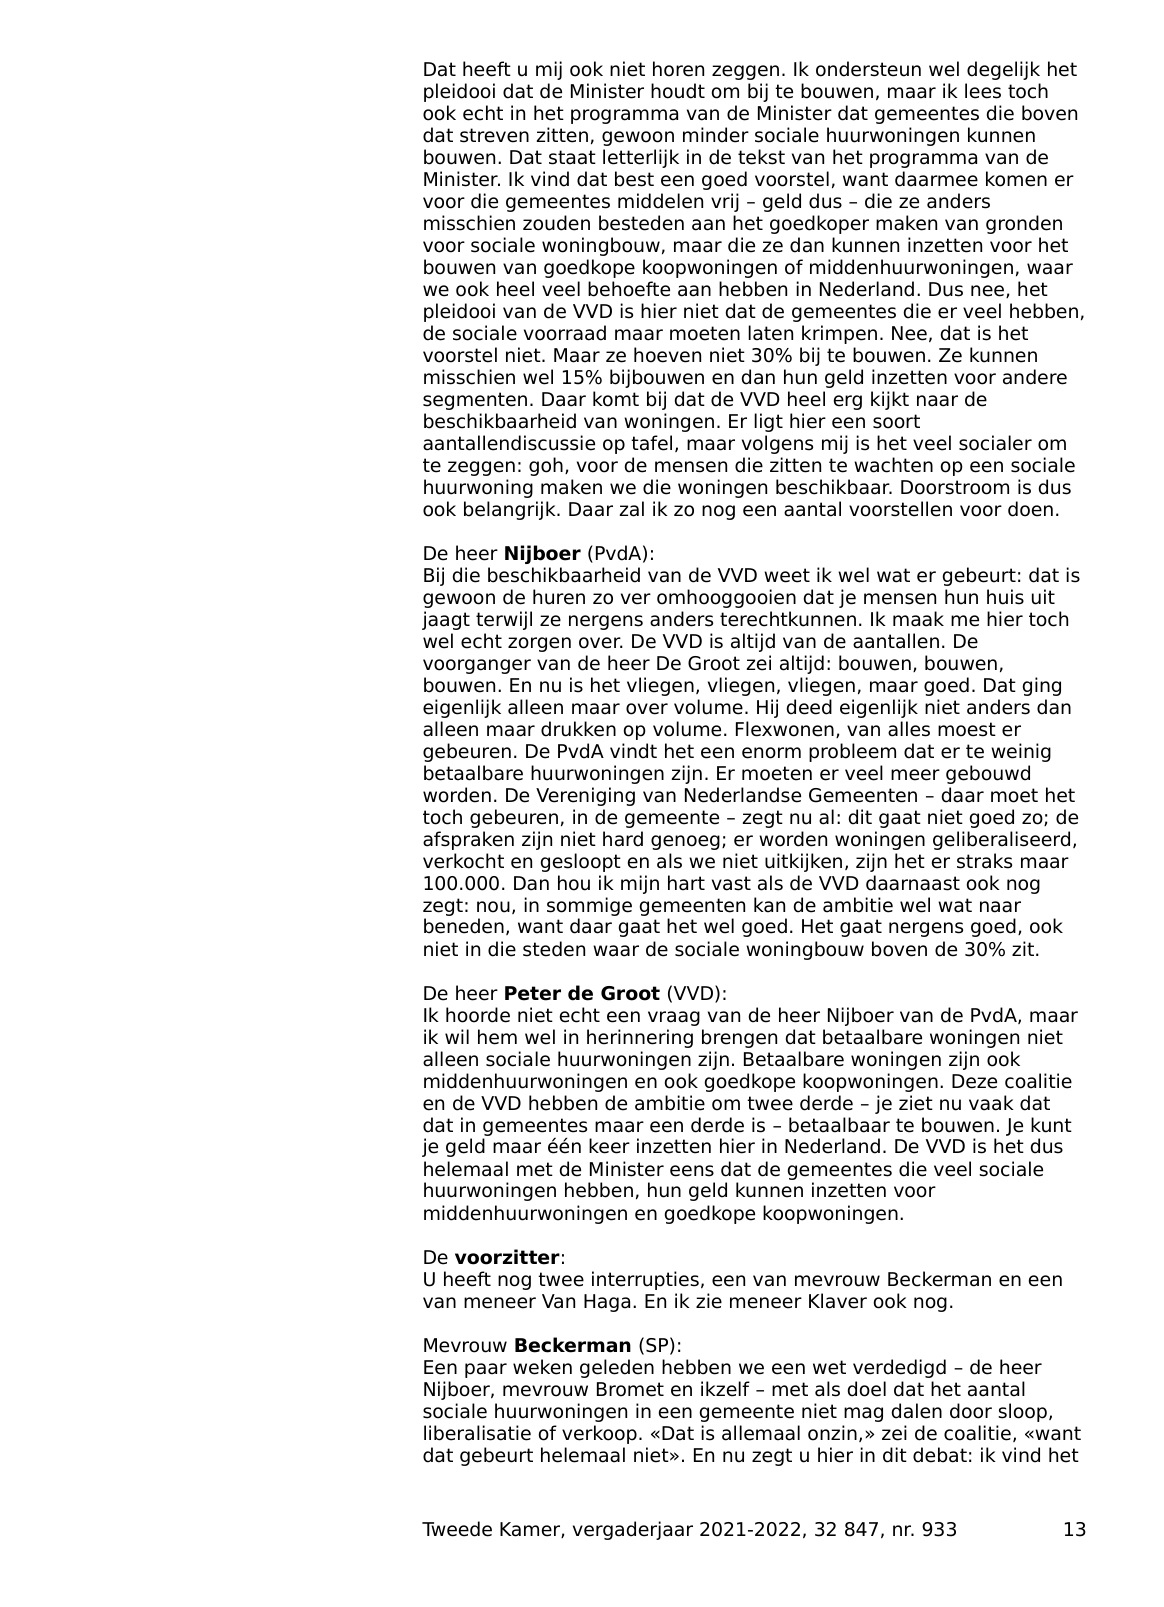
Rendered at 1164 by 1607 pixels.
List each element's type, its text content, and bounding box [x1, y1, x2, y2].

text De heer Nijboer (PvdA): [422, 543, 1087, 565]
text Dat heeft u mij ook niet horen zeggen. Ik ondersteun wel degelijk het pleidooi dat de Minister houdt om bij te bouwen, maar ik lees toch ook echt in het programma van de Minister dat gemeentes die boven dat streven zitten, gewoon minder sociale huurwoningen kunnen bouwen. Dat staat letterlijk in de tekst van het programma van de Minister. Ik vind dat best een goed voorstel, want daarmee komen er voor die gemeentes middelen vrij – geld dus – die ze anders misschien zouden besteden aan het goedkoper maken van gronden voor sociale woningbouw, maar die ze dan kunnen inzetten voor het bouwen van goedkope koopwoningen of middenhuurwoningen, waar we ook heel veel behoefte aan hebben in Nederland. Dus nee, het pleidooi van de VVD is hier niet dat de gemeentes die er veel hebben, de sociale voorraad maar moeten laten krimpen. Nee, dat is het voorstel niet. Maar ze hoeven niet 30% bij te bouwen. Ze kunnen misschien wel 15% bijbouwen en dan hun geld inzetten voor andere segmenten. Daar komt bij dat de VVD heel erg kijkt naar de beschikbaarheid van woningen. Er ligt hier een soort aantallendiscussie op tafel, maar volgens mij is het veel socialer om te zeggen: goh, voor de mensen die zitten te wachten op een sociale huurwoning maken we die woningen beschikbaar. Doorstroom is dus ook belangrijk. Daar zal ik zo nog een aantal voorstellen voor doen. [422, 59, 1087, 521]
text De heer Peter de Groot (VVD): [422, 983, 1087, 1004]
text Mevrouw Beckerman (SP): [422, 1335, 1087, 1357]
text Ik hoorde niet echt een vraag van de heer Nijboer van de PvdA, maar ik wil hem wel in herinnering brengen dat betaalbare woningen niet alleen sociale huurwoningen zijn. Betaalbare woningen zijn ook middenhuurwoningen en ook goedkope koopwoningen. Deze coalitie en de VVD hebben de ambitie om twee derde – je ziet nu vaak dat dat in gemeentes maar een derde is – betaalbaar te bouwen. Je kunt je geld maar één keer inzetten hier in Nederland. De VVD is het dus helemaal met de Minister eens dat de gemeentes die veel sociale huurwoningen hebben, hun geld kunnen inzetten voor middenhuurwoningen en goedkope koopwoningen. [422, 1004, 1087, 1224]
text Een paar weken geleden hebben we een wet verdedigd – de heer Nijboer, mevrouw Bromet en ikzelf – met als doel dat het aantal sociale huurwoningen in een gemeente niet mag dalen door sloop, liberalisatie of verkoop. «Dat is allemaal onzin,» zei de coalitie, «want dat gebeurt helemaal niet». En nu zegt u hier in dit debat: ik vind het [422, 1357, 1087, 1467]
text U heeft nog twee interrupties, een van mevrouw Beckerman en een van meneer Van Haga. En ik zie meneer Klaver ook nog. [422, 1268, 1087, 1312]
text De voorzitter: [422, 1247, 1087, 1268]
text Bij die beschikbaarheid van de VVD weet ik wel wat er gebeurt: dat is gewoon de huren zo ver omhooggooien dat je mensen hun huis uit jaagt terwijl ze nergens anders terechtkunnen. Ik maak me hier toch wel echt zorgen over. De VVD is altijd van de aantallen. De voorganger van de heer De Groot zei altijd: bouwen, bouwen, bouwen. En nu is het vliegen, vliegen, vliegen, maar goed. Dat ging eigenlijk alleen maar over volume. Hij deed eigenlijk niet anders dan alleen maar drukken op volume. Flexwonen, van alles moest er gebeuren. De PvdA vindt het een enorm probleem dat er te weinig betaalbare huurwoningen zijn. Er moeten er veel meer gebouwd worden. De Vereniging van Nederlandse Gemeenten – daar moet het toch gebeuren, in de gemeente – zegt nu al: dit gaat niet goed zo; de afspraken zijn niet hard genoeg; er worden woningen geliberaliseerd, verkocht en gesloopt en als we niet uitkijken, zijn het er straks maar 100.000. Dan hou ik mijn hart vast als de VVD daarnaast ook nog zegt: nou, in sommige gemeenten kan de ambitie wel wat naar beneden, want daar gaat het wel goed. Het gaat nergens goed, ook niet in die steden waar de sociale woningbouw boven de 30% zit. [422, 565, 1087, 960]
